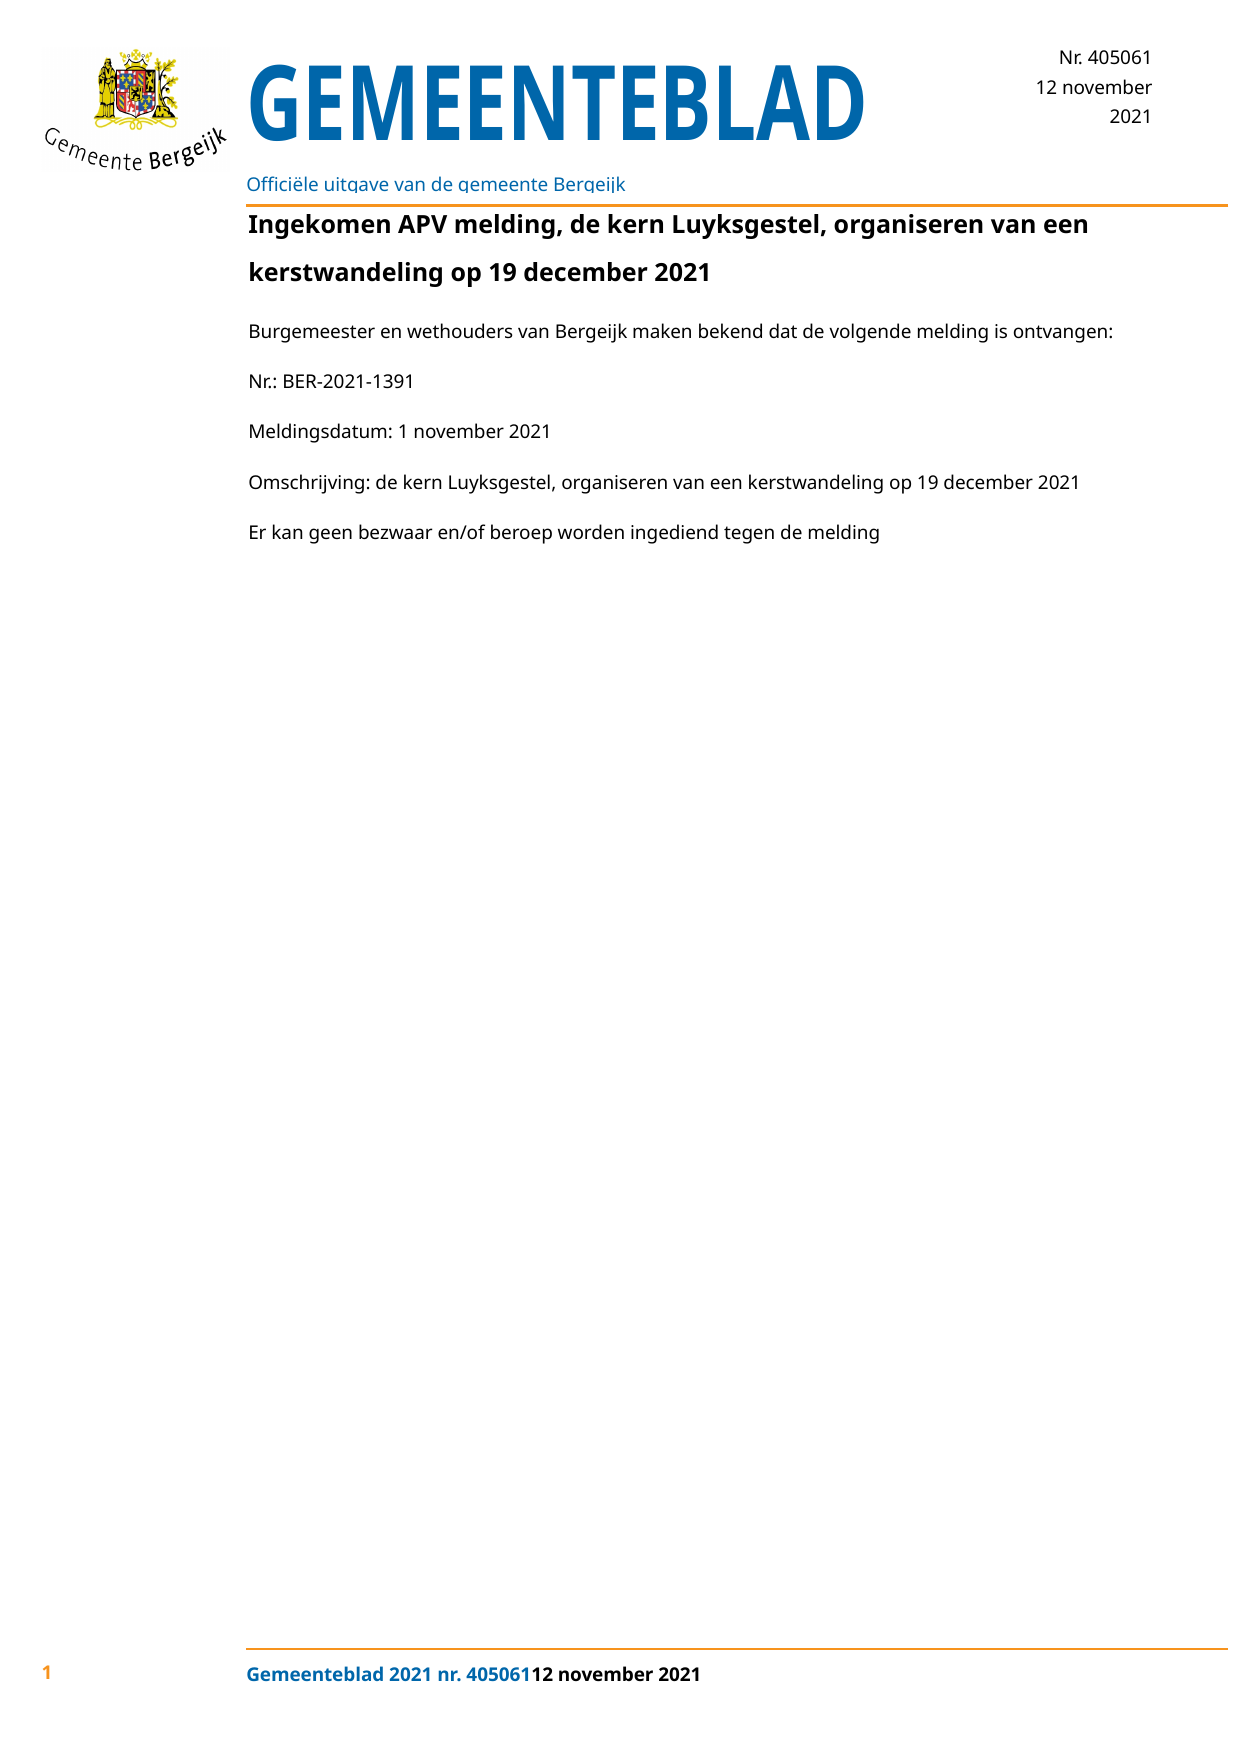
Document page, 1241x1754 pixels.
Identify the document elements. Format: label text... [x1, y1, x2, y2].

text Meldingsdatum: 1 november 2021 [248, 419, 1152, 444]
text Omschrijving: de kern Luyksgestel, organiseren van een kerstwandeling op 19 december 2021 [248, 469, 1152, 495]
text Nr.: BER-2021-1391 [248, 368, 1152, 394]
text Burgemeester en wethouders van Bergeijk maken bekend dat de volgende melding is ontvangen: [248, 318, 1152, 344]
picture [41, 47, 231, 172]
text Ingekomen APV melding, de kern Luyksgestel, organiseren van een kerstwandeling op 19 december 2021 [248, 207, 1152, 288]
text Er kan geen bezwaar en/of beroep worden ingediend tegen de melding [248, 519, 1152, 545]
